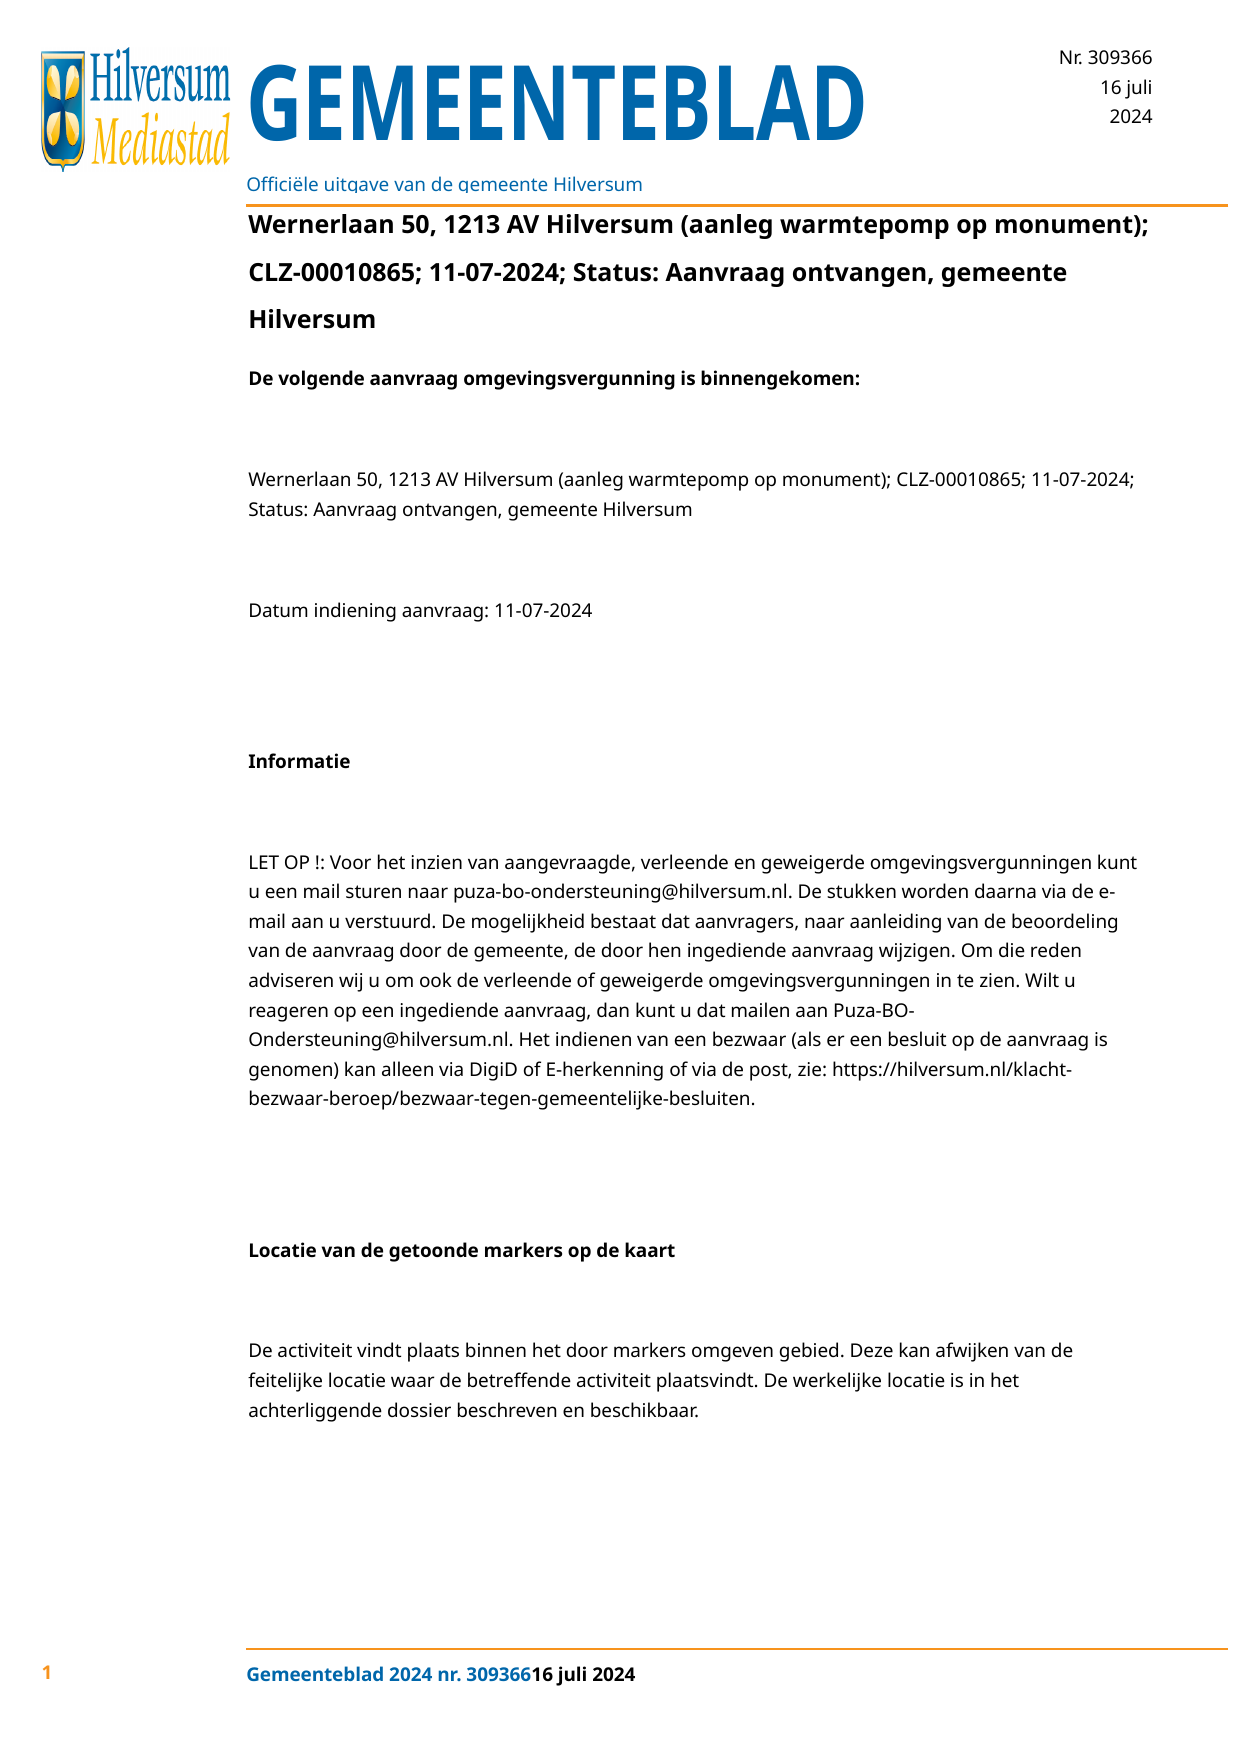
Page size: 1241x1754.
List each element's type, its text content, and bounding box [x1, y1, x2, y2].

picture [41, 47, 231, 172]
text Locatie van de getoonde markers op de kaart [248, 1237, 1152, 1262]
text Informatie [248, 748, 1152, 774]
text De volgende aanvraag omgevingsvergunning is binnengekomen: [248, 366, 1152, 391]
text Datum indiening aanvraag: 11-07-2024 [248, 597, 1152, 622]
text Wernerlaan 50, 1213 AV Hilversum (aanleg warmtepomp op monument); CLZ-00010865; 11-07-2024; Status: Aanvraag ontvangen, gemeente Hilversum [248, 207, 1152, 336]
text De activiteit vindt plaats binnen het door markers omgeven gebied. Deze kan afwijken van de feitelijke locatie waar de betreffende activiteit plaatsvindt. De werkelijke locatie is in het achterliggende dossier beschreven en beschikbaar. [248, 1338, 1152, 1422]
text Wernerlaan 50, 1213 AV Hilversum (aanleg warmtepomp op monument); CLZ-00010865; 11-07-2024; Status: Aanvraag ontvangen, gemeente Hilversum [248, 466, 1152, 522]
text LET OP !: Voor het inzien van aangevraagde, verleende en geweigerde omgevingsvergunningen kunt u een mail sturen naar puza-bo-ondersteuning@hilversum.nl. De stukken worden daarna via de e-mail aan u verstuurd. De mogelijkheid bestaat dat aanvragers, naar aanleiding van de beoordeling van de aanvraag door de gemeente, de door hen ingediende aanvraag wijzigen. Om die reden adviseren wij u om ook de verleende of geweigerde omgevingsvergunningen in te zien. Wilt u reageren op een ingediende aanvraag, dan kunt u dat mailen aan Puza-BO-Ondersteuning@hilversum.nl. Het indienen van een bezwaar (als er een besluit op de aanvraag is genomen) kan alleen via DigiD of E-herkenning of via de post, zie: https://hilversum.nl/klacht-bezwaar-beroep/bezwaar-tegen-gemeentelijke-besluiten. [248, 849, 1152, 1111]
